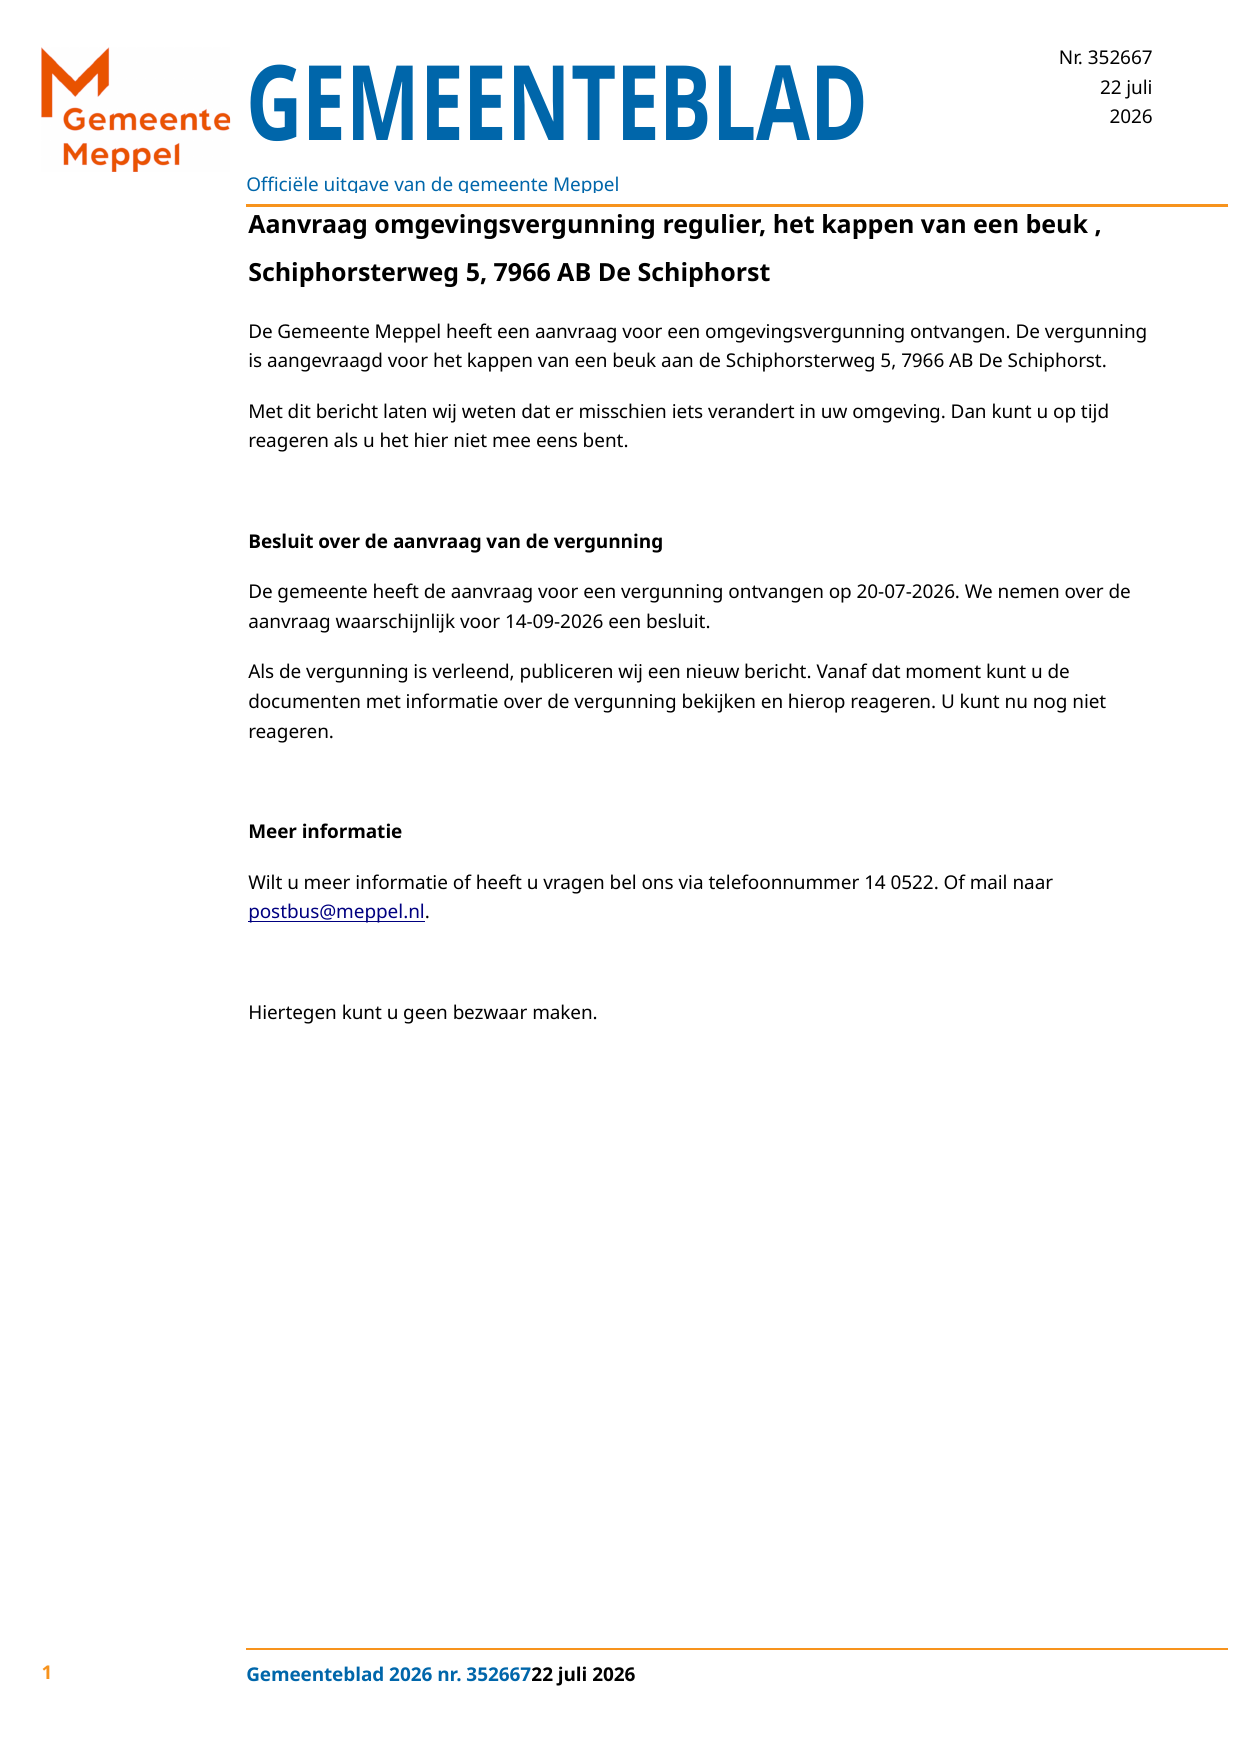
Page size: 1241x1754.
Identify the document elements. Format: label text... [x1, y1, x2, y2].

text De gemeente heeft de aanvraag voor een vergunning ontvangen op 20-07-2026. We nemen over de aanvraag waarschijnlijk voor 14-09-2026 een besluit. [248, 579, 1152, 634]
text Hiertegen kunt u geen bezwaar maken. [248, 999, 1152, 1025]
text Met dit bericht laten wij weten dat er misschien iets verandert in uw omgeving. Dan kunt u op tijd reageren als u het hier niet mee eens bent. [248, 398, 1152, 453]
picture [41, 47, 231, 172]
text Besluit over de aanvraag van de vergunning [248, 528, 1152, 554]
text Meer informatie [248, 819, 1152, 844]
text Als de vergunning is verleend, publiceren wij een nieuw bericht. Vanaf dat moment kunt u de documenten met informatie over de vergunning bekijken en hierop reageren. U kunt nu nog niet reageren. [248, 659, 1152, 744]
text Aanvraag omgevingsvergunning regulier, het kappen van een beuk , Schiphorsterweg 5, 7966 AB De Schiphorst [248, 207, 1152, 288]
text Wilt u meer informatie of heeft u vragen bel ons via telefoonnummer 14 0522. Of mail naar postbus@meppel.nl. [248, 869, 1152, 924]
text De Gemeente Meppel heeft een aanvraag voor een omgevingsvergunning ontvangen. De vergunning is aangevraagd voor het kappen van een beuk aan de Schiphorsterweg 5, 7966 AB De Schiphorst. [248, 318, 1152, 373]
